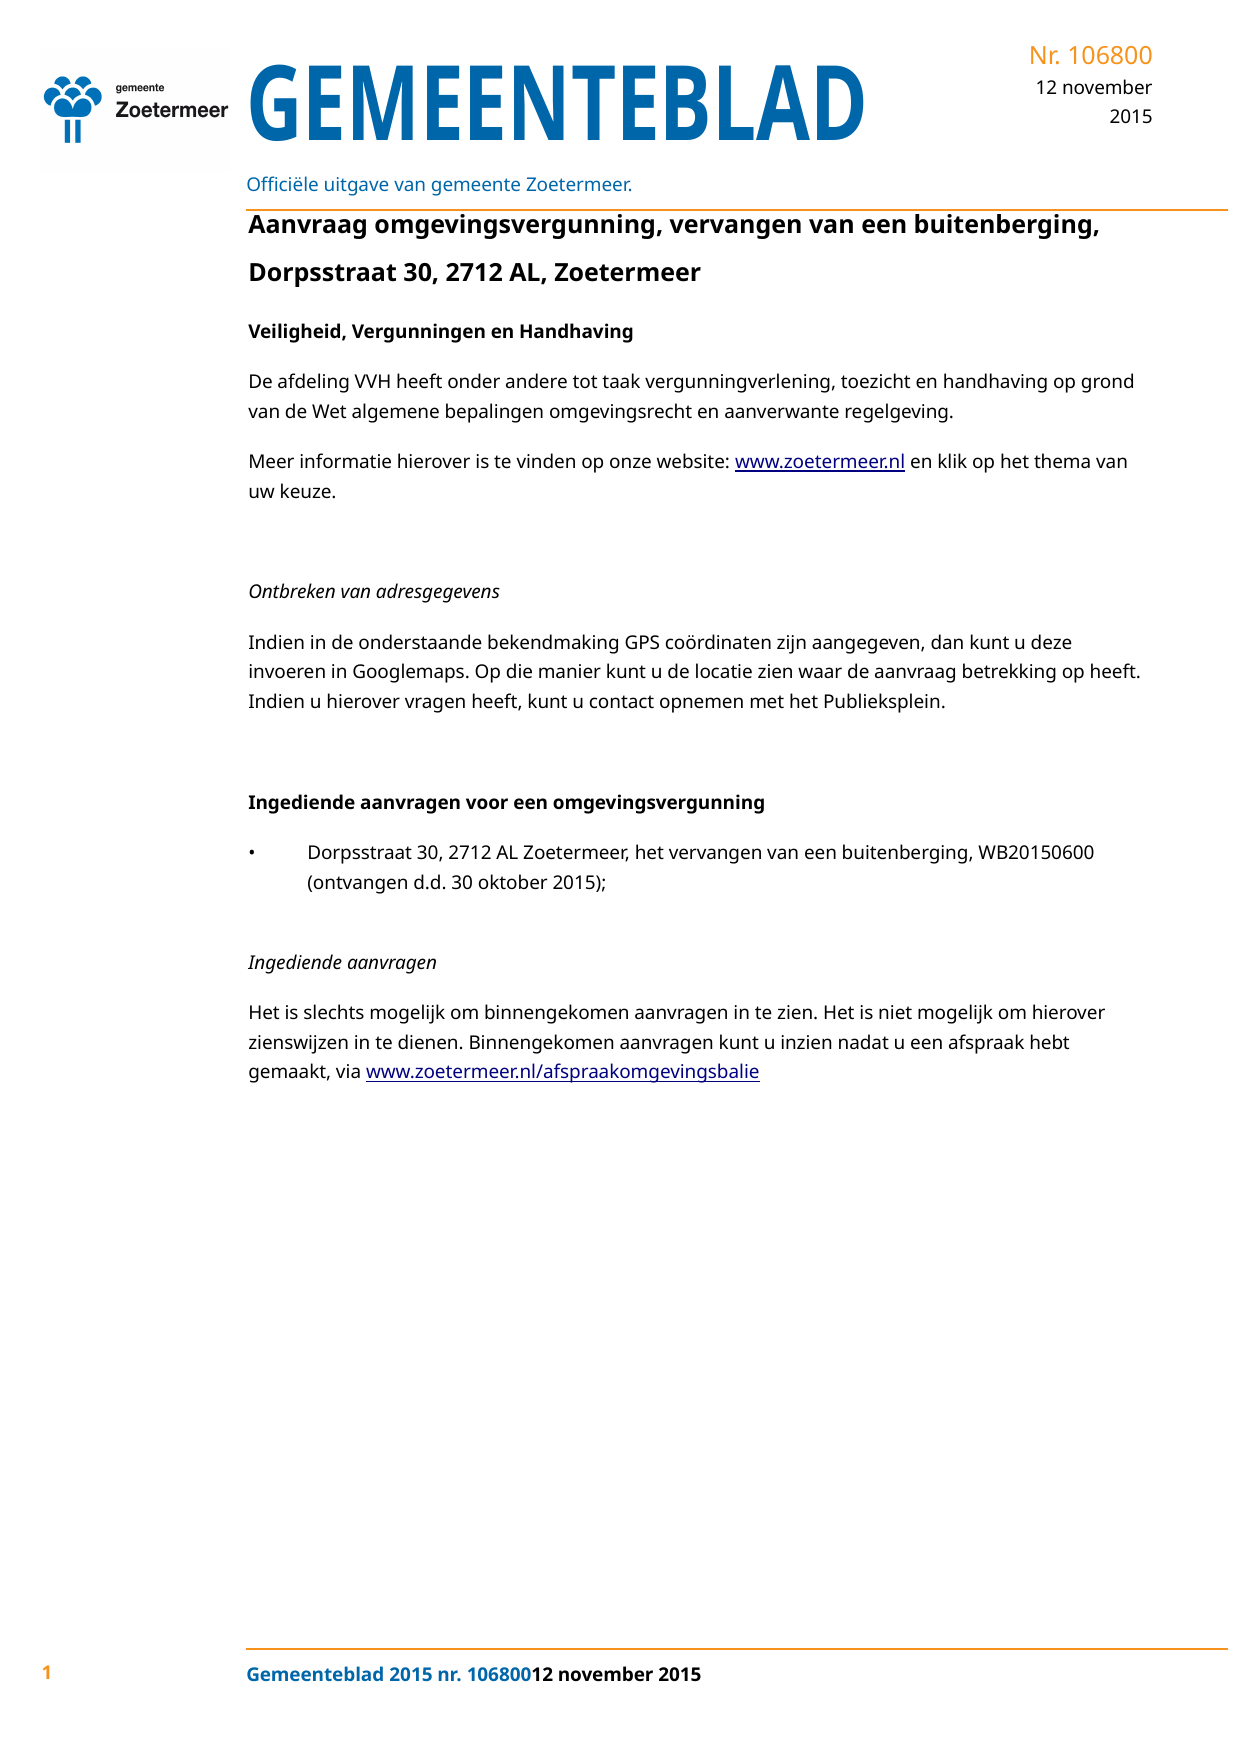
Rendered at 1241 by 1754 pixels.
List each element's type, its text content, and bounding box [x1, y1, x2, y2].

text De afdeling VVH heeft onder andere tot taak vergunningverlening, toezicht en handhaving op grond van de Wet algemene bepalingen omgevingsrecht en aanverwante regelgeving. [248, 368, 1152, 424]
text Ingediende aanvragen [248, 949, 1152, 975]
text Veiligheid, Vergunningen en Handhaving [248, 318, 1152, 344]
text Indien in de onderstaande bekendmaking GPS coördinaten zijn aangegeven, dan kunt u deze invoeren in Googlemaps. Op die manier kunt u de locatie zien waar de aanvraag betrekking op heeft. Indien u hierover vragen heeft, kunt u contact opnemen met het Publieksplein. [248, 629, 1152, 714]
text Ontbreken van adresgegevens [248, 579, 1152, 604]
list Dorpsstraat 30, 2712 AL Zoetermeer, het vervangen van een buitenberging, WB20150600 (ontvangen d.d. 30 oktober 2015); [248, 839, 1152, 895]
text Aanvraag omgevingsvergunning, vervangen van een buitenberging, Dorpsstraat 30, 2712 AL, Zoetermeer [248, 211, 1152, 288]
text Ingediende aanvragen voor een omgevingsvergunning [248, 789, 1152, 815]
text Meer informatie hierover is te vinden op onze website: www.zoetermeer.nl en klik op het thema van uw keuze. [248, 448, 1152, 504]
picture [41, 47, 231, 172]
text Het is slechts mogelijk om binnengekomen aanvragen in te zien. Het is niet mogelijk om hierover zienswijzen in te dienen. Binnengekomen aanvragen kunt u inzien nadat u een afspraak hebt gemaakt, via www.zoetermeer.nl/afspraakomgevingsbalie [248, 999, 1152, 1084]
